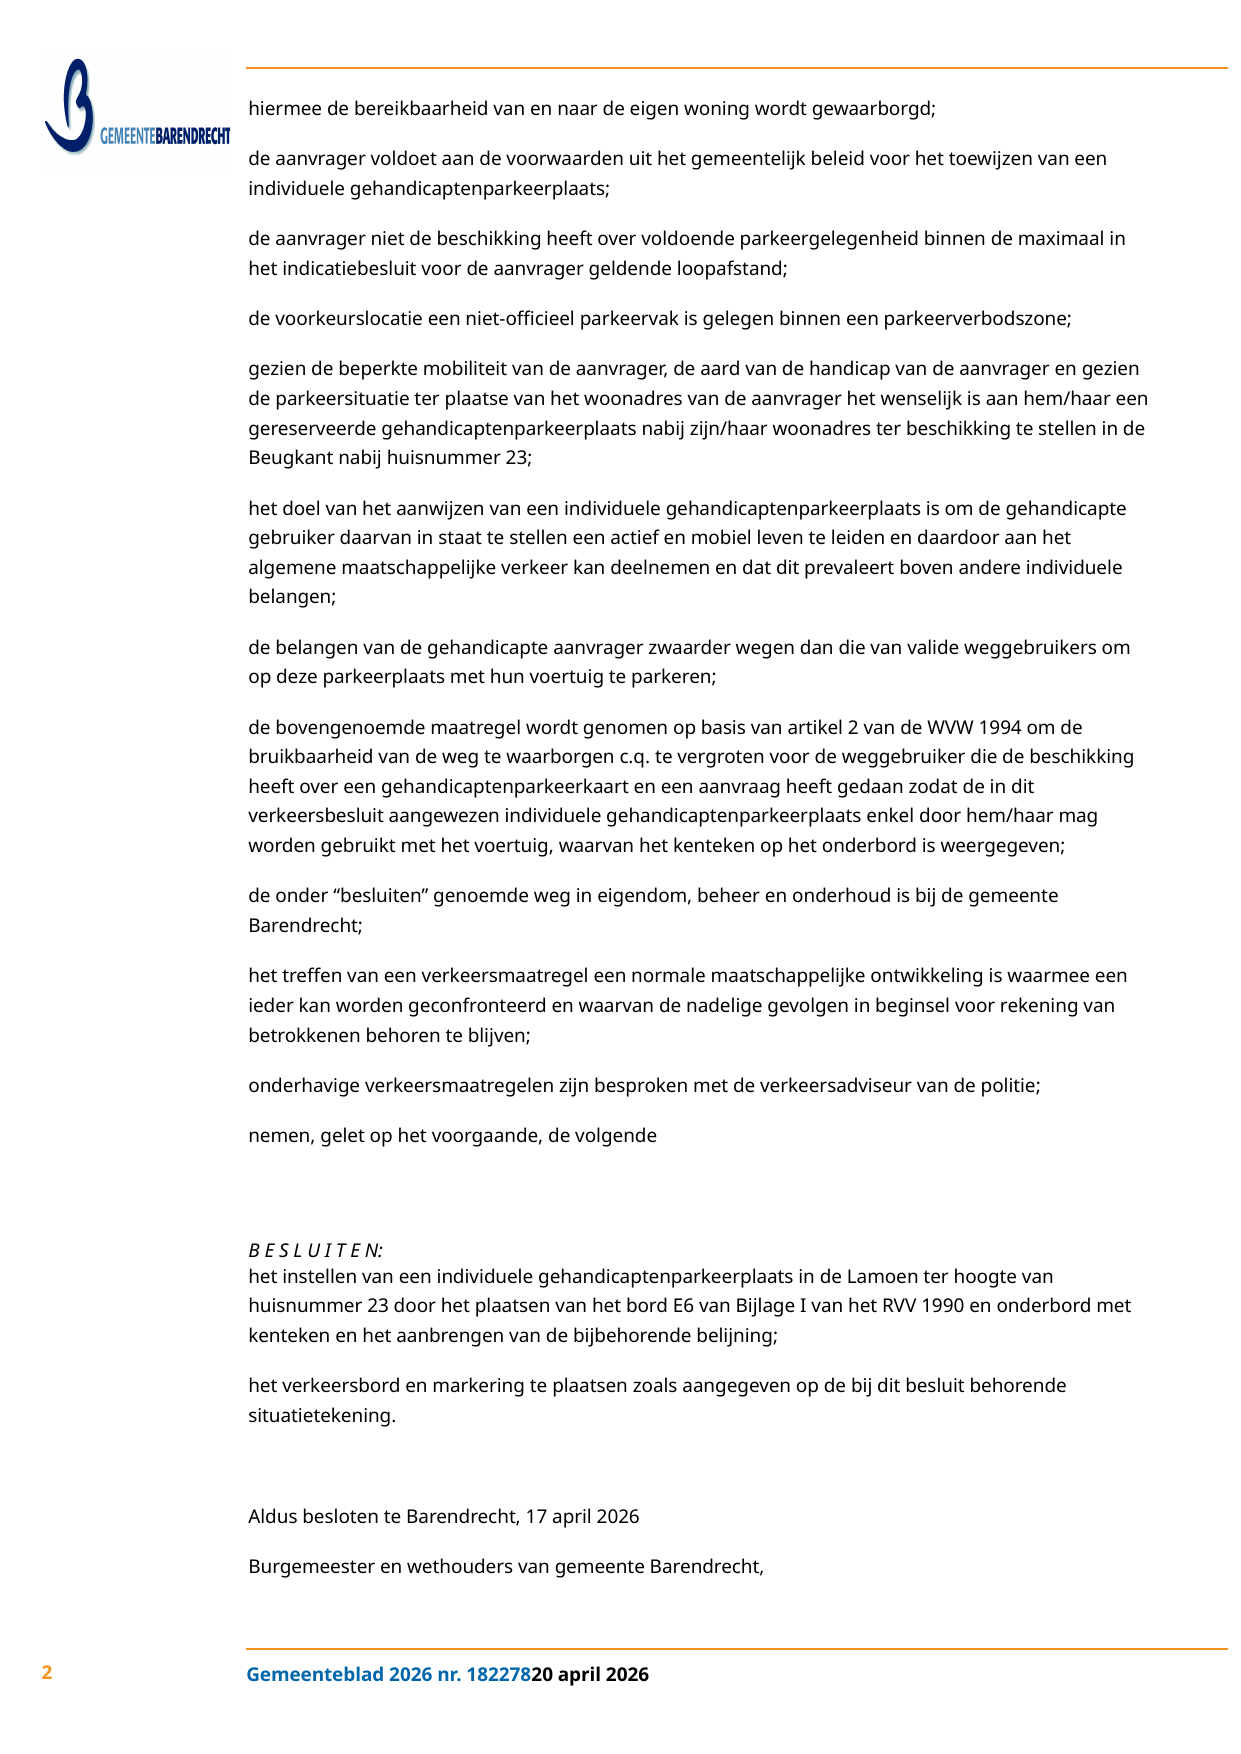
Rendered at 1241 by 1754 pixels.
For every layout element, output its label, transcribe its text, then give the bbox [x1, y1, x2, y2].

text nemen, gelet op het voorgaande, de volgende [248, 1123, 1152, 1148]
text onderhavige verkeersmaatregelen zijn besproken met de verkeersadviseur van de politie; [248, 1072, 1152, 1098]
text de voorkeurslocatie een niet-officieel parkeervak is gelegen binnen een parkeerverbodszone; [248, 305, 1152, 331]
text de bovengenoemde maatregel wordt genomen op basis van artikel 2 van de WVW 1994 om de bruikbaarheid van de weg te waarborgen c.q. te vergroten voor de weggebruiker die de beschikking heeft over een gehandicaptenparkeerkaart en een aanvraag heeft gedaan zodat de in dit verkeersbesluit aangewezen individuele gehandicaptenparkeerplaats enkel door hem/haar mag worden gebruikt met het voertuig, waarvan het kenteken op het onderbord is weergegeven; [248, 714, 1152, 858]
text het doel van het aanwijzen van een individuele gehandicaptenparkeerplaats is om de gehandicapte gebruiker daarvan in staat te stellen een actief en mobiel leven te leiden en daardoor aan het algemene maatschappelijke verkeer kan deelnemen en dat dit prevaleert boven andere individuele belangen; [248, 495, 1152, 609]
picture [41, 47, 231, 172]
text Burgemeester en wethouders van gemeente Barendrecht, [248, 1553, 1152, 1579]
text gezien de beperkte mobiliteit van de aanvrager, de aard van de handicap van de aanvrager en gezien de parkeersituatie ter plaatse van het woonadres van de aanvrager het wenselijk is aan hem/haar een gereserveerde gehandicaptenparkeerplaats nabij zijn/haar woonadres ter beschikking te stellen in de Beugkant nabij huisnummer 23; [248, 356, 1152, 470]
text hiermee de bereikbaarheid van en naar de eigen woning wordt gewaarborgd; [248, 95, 1152, 121]
text Aldus besloten te Barendrecht, 17 april 2026 [248, 1503, 1152, 1528]
text de onder “besluiten” genoemde weg in eigendom, beheer en onderhoud is bij de gemeente Barendrecht; [248, 883, 1152, 938]
text B E S L U I T E N: [248, 1237, 1152, 1263]
text de belangen van de gehandicapte aanvrager zwaarder wegen dan die van valide weggebruikers om op deze parkeerplaats met hun voertuig te parkeren; [248, 634, 1152, 689]
text het instellen van een individuele gehandicaptenparkeerplaats in de Lamoen ter hoogte van huisnummer 23 door het plaatsen van het bord E6 van Bijlage I van het RVV 1990 en onderbord met kenteken en het aanbrengen van de bijbehorende belijning; [248, 1263, 1152, 1348]
text de aanvrager voldoet aan de voorwaarden uit het gemeentelijk beleid voor het toewijzen van een individuele gehandicaptenparkeerplaats; [248, 145, 1152, 201]
text de aanvrager niet de beschikking heeft over voldoende parkeergelegenheid binnen de maximaal in het indicatiebesluit voor de aanvrager geldende loopafstand; [248, 225, 1152, 281]
text het treffen van een verkeersmaatregel een normale maatschappelijke ontwikkeling is waarmee een ieder kan worden geconfronteerd en waarvan de nadelige gevolgen in beginsel voor rekening van betrokkenen behoren te blijven; [248, 963, 1152, 1048]
text het verkeersbord en markering te plaatsen zoals aangegeven op de bij dit besluit behorende situatietekening. [248, 1372, 1152, 1428]
